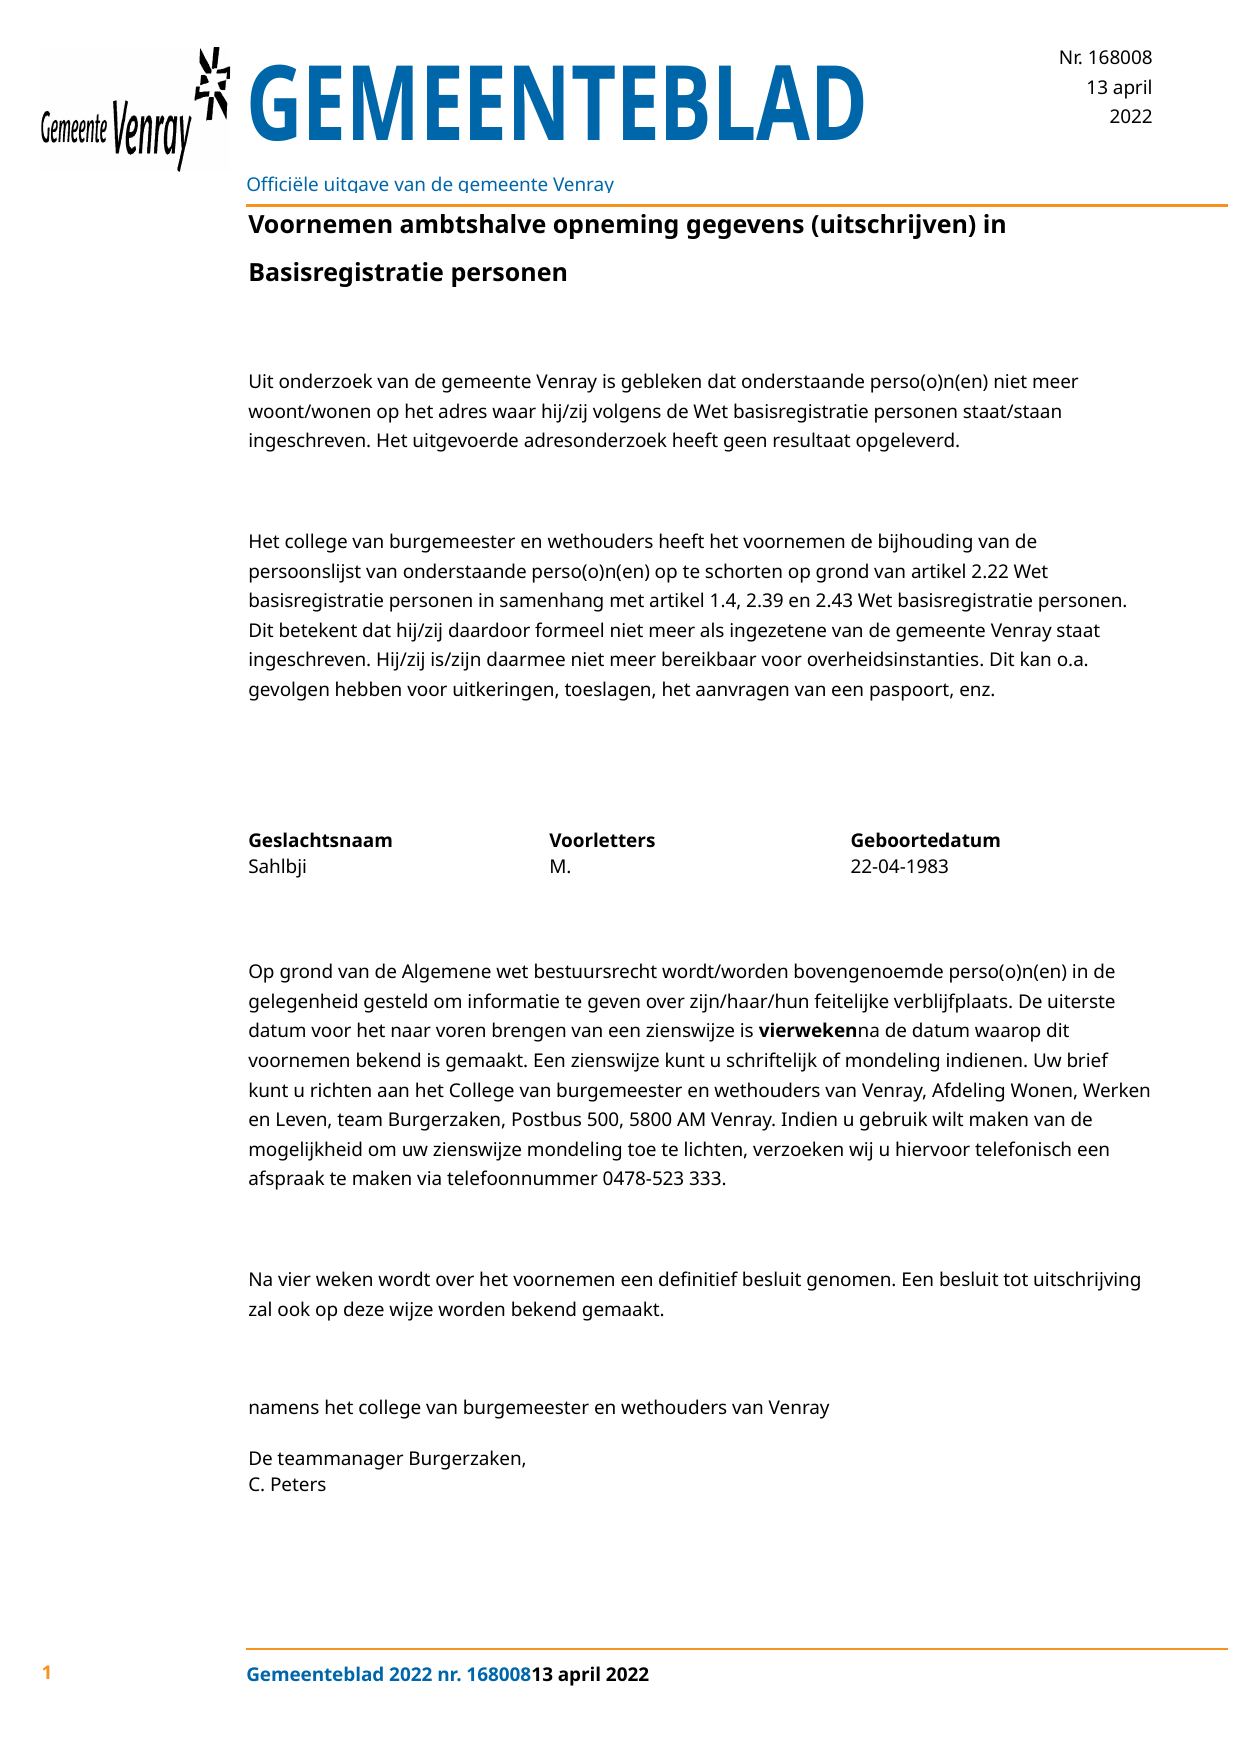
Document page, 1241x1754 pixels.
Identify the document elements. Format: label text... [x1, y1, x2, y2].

table_cell Sahlbji [248, 853, 549, 879]
table_header Geboortedatum [850, 828, 1152, 853]
picture [41, 47, 231, 172]
text De teammanager Burgerzaken, [248, 1446, 1152, 1471]
text Op grond van de Algemene wet bestuursrecht wordt/worden bovengenoemde perso(o)n(en) in de gelegenheid gesteld om informatie te geven over zijn/haar/hun feitelijke verblijfplaats. De uiterste datum voor het naar voren brengen van een zienswijze is vierwekenna de datum waarop dit voornemen bekend is gemaakt. Een zienswijze kunt u schriftelijk of mondeling indienen. Uw brief kunt u richten aan het College van burgemeester en wethouders van Venray, Afdeling Wonen, Werken en Leven, team Burgerzaken, Postbus 500, 5800 AM Venray. Indien u gebruik wilt maken van de mogelijkheid om uw zienswijze mondeling toe te lichten, verzoeken wij u hiervoor telefonisch een afspraak te maken via telefoonnummer 0478-523 333. [248, 958, 1152, 1191]
table_header Geslachtsnaam [248, 828, 549, 853]
table_cell M. [549, 853, 850, 879]
text Het college van burgemeester en wethouders heeft het voornemen de bijhouding van de persoonslijst van onderstaande perso(o)n(en) op te schorten op grond van artikel 2.22 Wet basisregistratie personen in samenhang met artikel 1.4, 2.39 en 2.43 Wet basisregistratie personen. Dit betekent dat hij/zij daardoor formeel niet meer als ingezetene van de gemeente Venray staat ingeschreven. Hij/zij is/zijn daarmee niet meer bereikbaar voor overheidsinstanties. Dit kan o.a. gevolgen hebben voor uitkeringen, toeslagen, het aanvragen van een paspoort, enz. [248, 528, 1152, 702]
text Na vier weken wordt over het voornemen een definitief besluit genomen. Een besluit tot uitschrijving zal ook op deze wijze worden bekend gemaakt. [248, 1266, 1152, 1322]
table_cell [549, 879, 850, 905]
text Voornemen ambtshalve opneming gegevens (uitschrijven) in Basisregistratie personen [248, 207, 1152, 288]
table_cell [850, 879, 1152, 905]
table_header Voorletters [549, 828, 850, 853]
text namens het college van burgemeester en wethouders van Venray [248, 1394, 1152, 1420]
text C. Peters [248, 1471, 1152, 1497]
text Uit onderzoek van de gemeente Venray is gebleken dat onderstaande perso(o)n(en) niet meer woont/wonen op het adres waar hij/zij volgens de Wet basisregistratie personen staat/staan ingeschreven. Het uitgevoerde adresonderzoek heeft geen resultaat opgeleverd. [248, 368, 1152, 453]
table_cell 22-04-1983 [850, 853, 1152, 879]
table_cell [248, 879, 549, 905]
